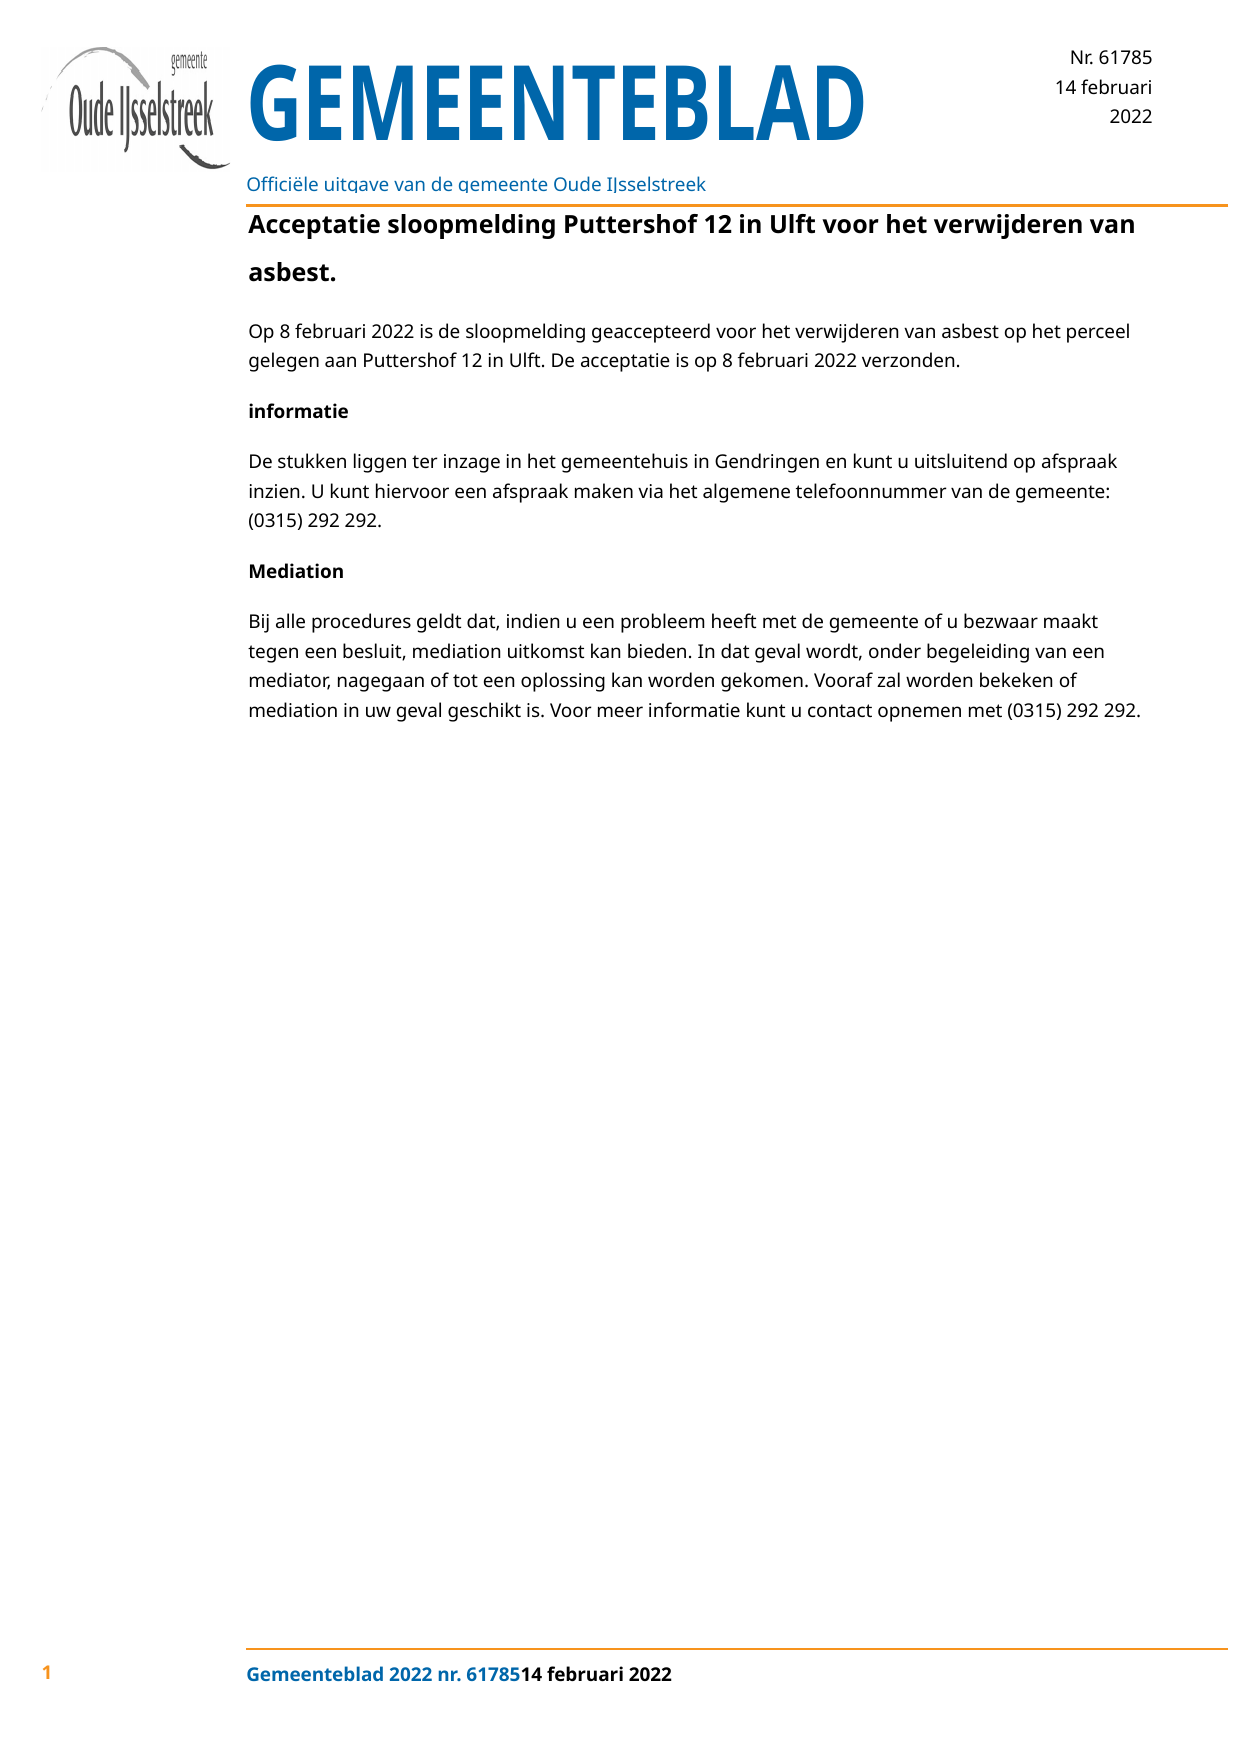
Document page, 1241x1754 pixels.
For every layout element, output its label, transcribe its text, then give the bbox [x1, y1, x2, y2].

text Op 8 februari 2022 is de sloopmelding geaccepteerd voor het verwijderen van asbest op het perceel gelegen aan Puttershof 12 in Ulft. De acceptatie is op 8 februari 2022 verzonden. [248, 318, 1152, 373]
text Acceptatie sloopmelding Puttershof 12 in Ulft voor het verwijderen van asbest. [248, 207, 1152, 288]
text Bij alle procedures geldt dat, indien u een probleem heeft met de gemeente of u bezwaar maakt tegen een besluit, mediation uitkomst kan bieden. In dat geval wordt, onder begeleiding van een mediator, nagegaan of tot een oplossing kan worden gekomen. Vooraf zal worden bekeken of mediation in uw geval geschikt is. Voor meer informatie kunt u contact opnemen met (0315) 292 292. [248, 608, 1152, 723]
text De stukken liggen ter inzage in het gemeentehuis in Gendringen en kunt u uitsluitend op afspraak inzien. U kunt hiervoor een afspraak maken via het algemene telefoonnummer van de gemeente: (0315) 292 292. [248, 448, 1152, 533]
text Mediation [248, 558, 1152, 584]
picture [41, 47, 231, 172]
text informatie [248, 398, 1152, 424]
